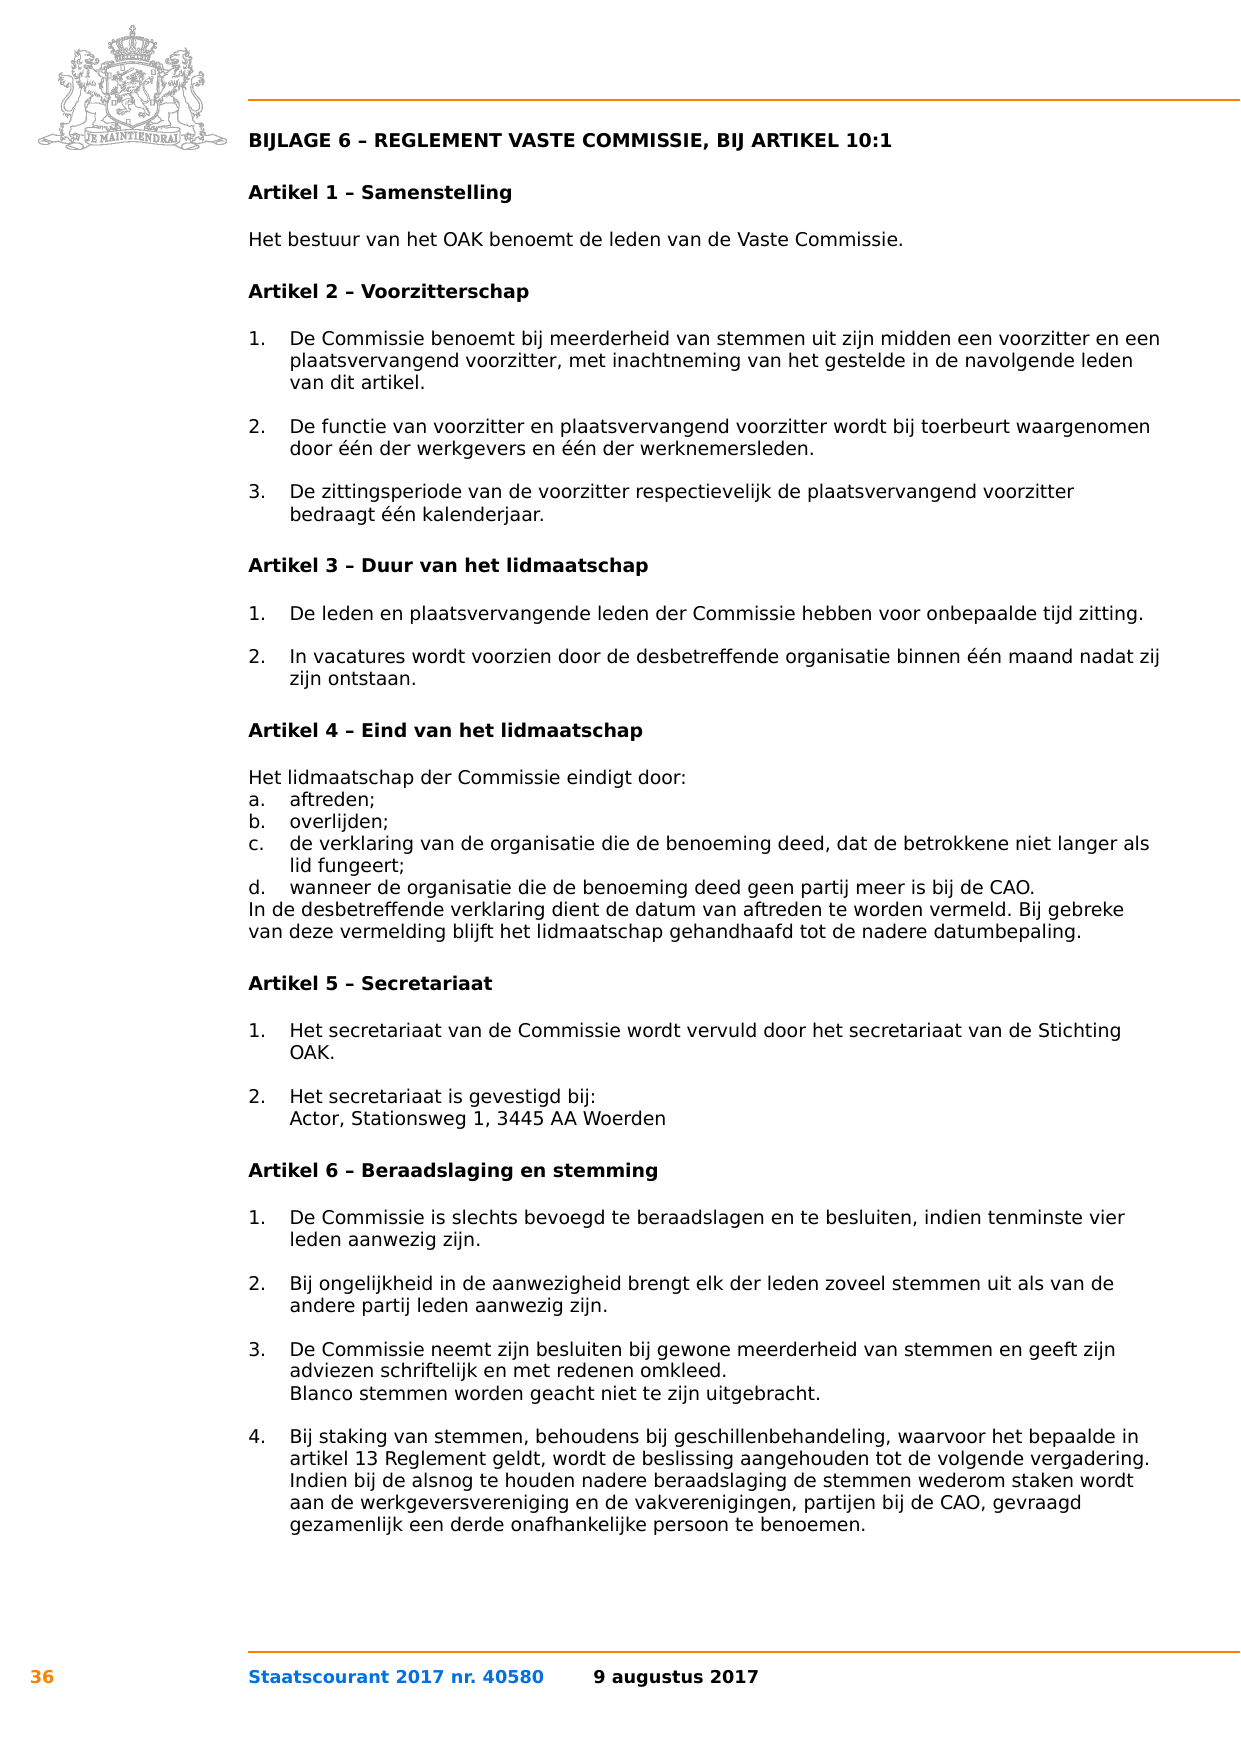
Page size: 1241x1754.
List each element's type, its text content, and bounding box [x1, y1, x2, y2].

text b. overlijden; [248, 811, 1163, 833]
text Het lidmaatschap der Commissie eindigt door: [248, 767, 1163, 789]
text 1. Het secretariaat van de Commissie wordt vervuld door het secretariaat van de Stichting OAK. [248, 1020, 1163, 1064]
subtitle BIJLAGE 6 – REGLEMENT VASTE COMMISSIE, BIJ ARTIKEL 10:1 [248, 130, 1163, 152]
text 3. De Commissie neemt zijn besluiten bij gewone meerderheid van stemmen en geeft zijn adviezen schriftelijk en met redenen omkleed. [248, 1338, 1163, 1382]
text 1. De Commissie benoemt bij meerderheid van stemmen uit zijn midden een voorzitter en een plaatsvervangend voorzitter, met inachtneming van het gestelde in de navolgende leden van dit artikel. [248, 328, 1163, 394]
text Actor, Stationsweg 1, 3445 AA Woerden [289, 1108, 1163, 1130]
picture [38, 25, 227, 150]
text 2. In vacatures wordt voorzien door de desbetreffende organisatie binnen één maand nadat zij zijn ontstaan. [248, 646, 1163, 690]
text d. wanneer de organisatie die de benoeming deed geen partij meer is bij de CAO. [248, 877, 1163, 899]
text 1. De Commissie is slechts bevoegd te beraadslagen en te besluiten, indien tenminste vier leden aanwezig zijn. [248, 1207, 1163, 1251]
text 4. Bij staking van stemmen, behoudens bij geschillenbehandeling, waarvoor het bepaalde in artikel 13 Reglement geldt, wordt de beslissing aangehouden tot de volgende vergadering. Indien bij de alsnog te houden nadere beraadslaging de stemmen wederom staken wordt aan de werkgeversvereniging en de vakverenigingen, partijen bij de CAO, gevraagd gezamenlijk een derde onafhankelijke persoon te benoemen. [248, 1426, 1163, 1536]
text 3. De zittingsperiode van de voorzitter respectievelijk de plaatsvervangend voorzitter bedraagt één kalenderjaar. [248, 481, 1163, 525]
text 1. De leden en plaatsvervangende leden der Commissie hebben voor onbepaalde tijd zitting. [248, 602, 1163, 624]
subtitle Artikel 2 – Voorzitterschap [248, 281, 1163, 303]
text In de desbetreffende verklaring dient de datum van aftreden te worden vermeld. Bij gebreke van deze vermelding blijft het lidmaatschap gehandhaafd tot de nadere datumbepaling. [248, 899, 1163, 943]
text Het bestuur van het OAK benoemt de leden van de Vaste Commissie. [248, 229, 1163, 251]
subtitle Artikel 3 – Duur van het lidmaatschap [248, 555, 1163, 577]
text a. aftreden; [248, 789, 1163, 811]
text 2. Het secretariaat is gevestigd bij: [248, 1086, 1163, 1108]
subtitle Artikel 6 – Beraadslaging en stemming [248, 1160, 1163, 1182]
subtitle Artikel 5 – Secretariaat [248, 973, 1163, 995]
text 2. De functie van voorzitter en plaatsvervangend voorzitter wordt bij toerbeurt waargenomen door één der werkgevers en één der werknemersleden. [248, 416, 1163, 459]
text Blanco stemmen worden geacht niet te zijn uitgebracht. [289, 1382, 1163, 1404]
subtitle Artikel 4 – Eind van het lidmaatschap [248, 720, 1163, 742]
text 2. Bij ongelijkheid in de aanwezigheid brengt elk der leden zoveel stemmen uit als van de andere partij leden aanwezig zijn. [248, 1273, 1163, 1317]
subtitle Artikel 1 – Samenstelling [248, 182, 1163, 204]
text c. de verklaring van de organisatie die de benoeming deed, dat de betrokkene niet langer als lid fungeert; [248, 833, 1163, 877]
